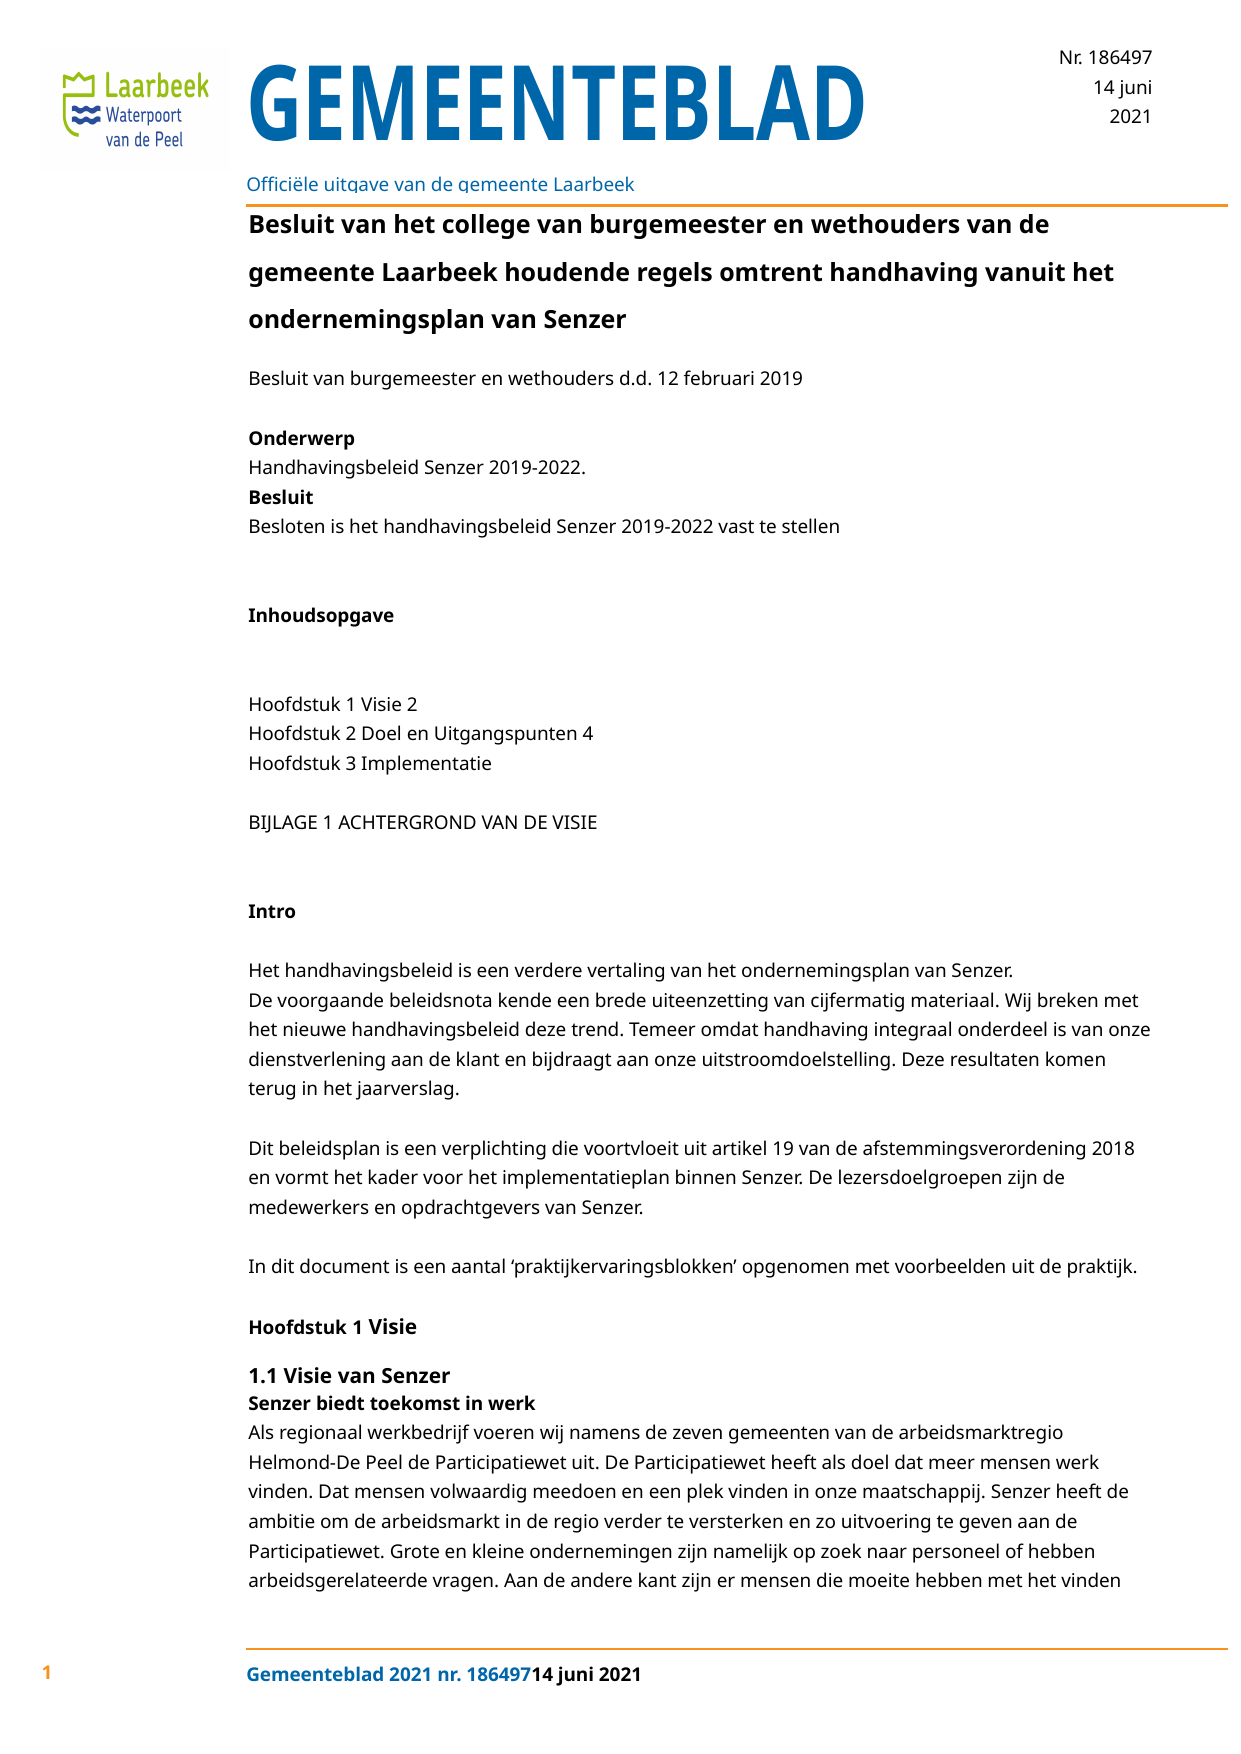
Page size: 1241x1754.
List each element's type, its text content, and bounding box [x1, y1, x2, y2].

text Inhoudsopgave [248, 602, 1152, 628]
text Besluit [248, 484, 1152, 509]
text Hoofdstuk 1 Visie 2 [248, 691, 1152, 717]
text De voorgaande beleidsnota kende een brede uiteenzetting van cijfermatig materiaal. Wij breken met het nieuwe handhavingsbeleid deze trend. Temeer omdat handhaving integraal onderdeel is van onze dienstverlening aan de klant en bijdraagt aan onze uitstroomdoelstelling. Deze resultaten komen terug in het jaarverslag. [248, 987, 1152, 1101]
text Hoofdstuk 1 Visie [248, 1312, 1152, 1341]
text 1.1 Visie van Senzer [248, 1361, 1152, 1390]
text Besluit van burgemeester en wethouders d.d. 12 februari 2019 [248, 366, 1152, 391]
text Onderwerp [248, 425, 1152, 450]
picture [41, 47, 231, 172]
text In dit document is een aantal ‘praktijkervaringsblokken’ opgenomen met voorbeelden uit de praktijk. [248, 1253, 1152, 1279]
text Intro [248, 898, 1152, 924]
text Senzer biedt toekomst in werk [248, 1390, 1152, 1416]
text Hoofdstuk 3 Implementatie [248, 750, 1152, 776]
text Besloten is het handhavingsbeleid Senzer 2019-2022 vast te stellen [248, 513, 1152, 539]
text Besluit van het college van burgemeester en wethouders van de gemeente Laarbeek houdende regels omtrent handhaving vanuit het ondernemingsplan van Senzer [248, 207, 1152, 336]
text Handhavingsbeleid Senzer 2019-2022. [248, 454, 1152, 480]
text Hoofdstuk 2 Doel en Uitgangspunten 4 [248, 721, 1152, 746]
text Het handhavingsbeleid is een verdere vertaling van het ondernemingsplan van Senzer. [248, 957, 1152, 983]
text Als regionaal werkbedrijf voeren wij namens de zeven gemeenten van de arbeidsmarktregio Helmond-De Peel de Participatiewet uit. De Participatiewet heeft als doel dat meer mensen werk vinden. Dat mensen volwaardig meedoen en een plek vinden in onze maatschappij. Senzer heeft de ambitie om de arbeidsmarkt in de regio verder te versterken en zo uitvoering te geven aan de Participatiewet. Grote en kleine ondernemingen zijn namelijk op zoek naar personeel of hebben arbeidsgerelateerde vragen. Aan de andere kant zijn er mensen die moeite hebben met het vinden [248, 1419, 1152, 1593]
text Dit beleidsplan is een verplichting die voortvloeit uit artikel 19 van de afstemmingsverordening 2018 en vormt het kader voor het implementatieplan binnen Senzer. De lezersdoelgroepen zijn de medewerkers en opdrachtgevers van Senzer. [248, 1135, 1152, 1219]
text BIJLAGE 1 ACHTERGROND VAN DE VISIE [248, 809, 1152, 835]
